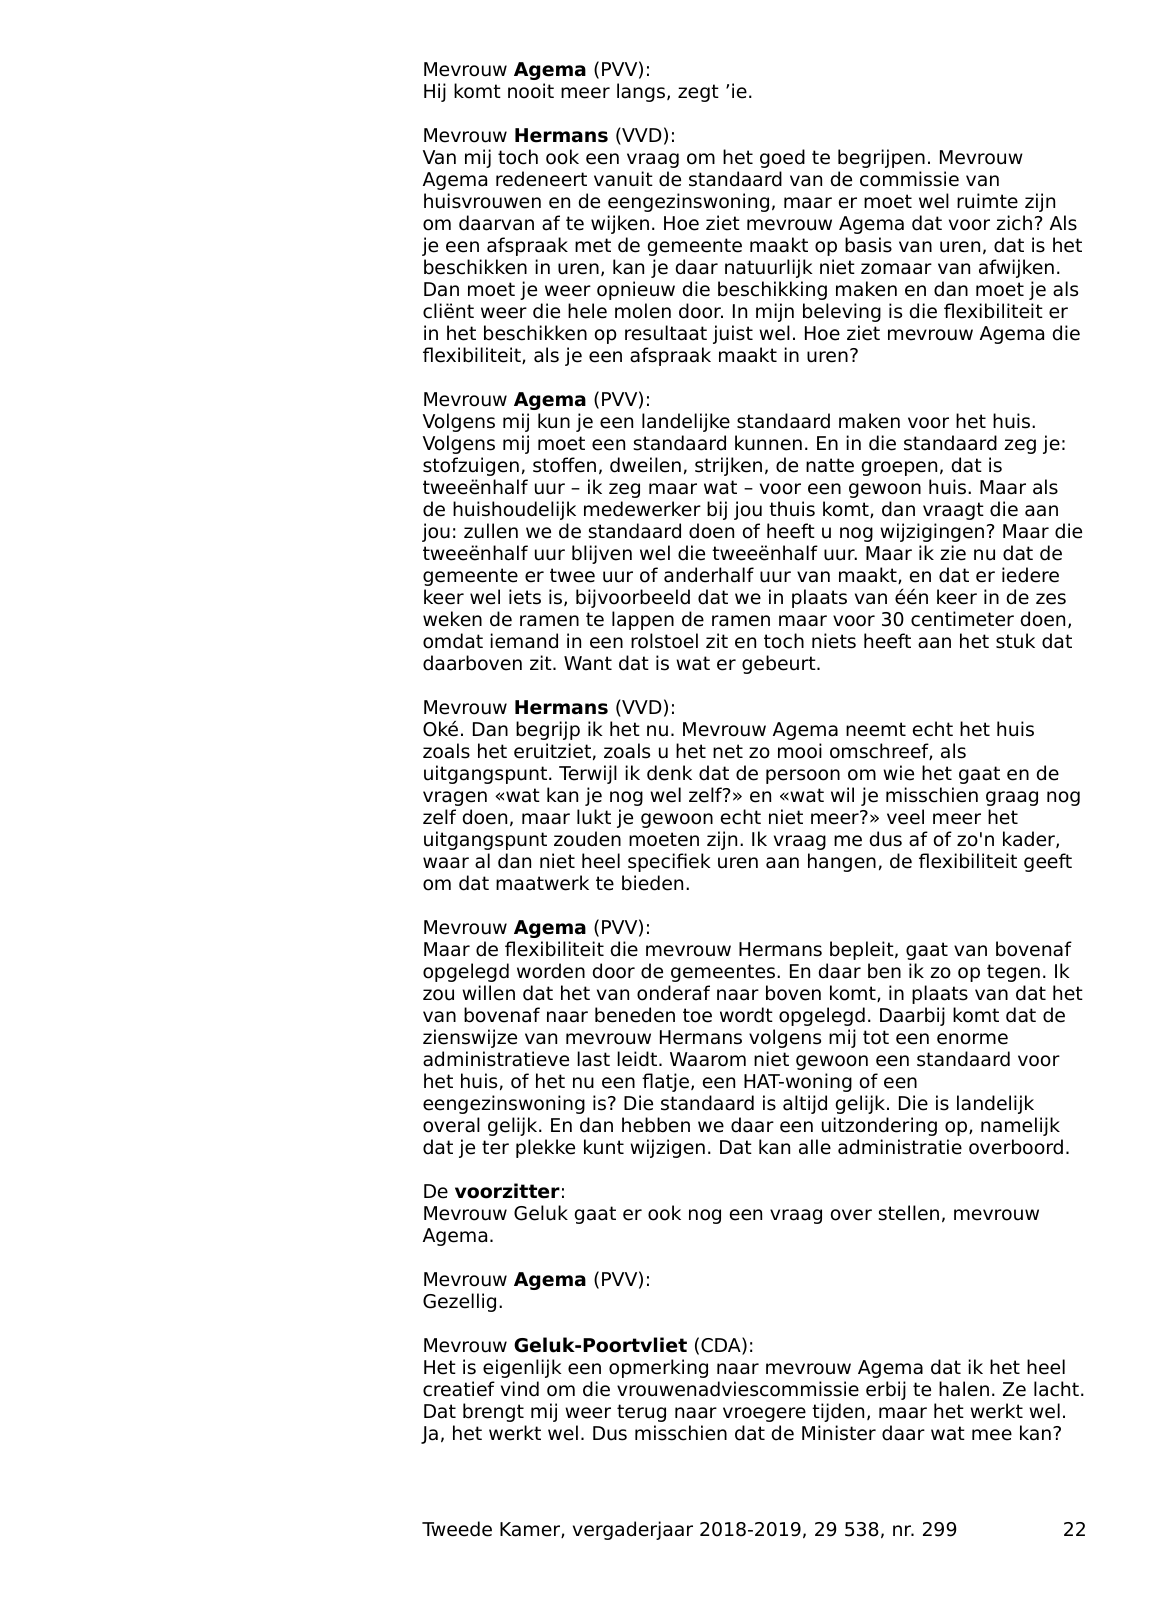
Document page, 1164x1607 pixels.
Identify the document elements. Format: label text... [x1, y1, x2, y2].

text Maar de flexibiliteit die mevrouw Hermans bepleit, gaat van bovenaf opgelegd worden door de gemeentes. En daar ben ik zo op tegen. Ik zou willen dat het van onderaf naar boven komt, in plaats van dat het van bovenaf naar beneden toe wordt opgelegd. Daarbij komt dat de zienswijze van mevrouw Hermans volgens mij tot een enorme administratieve last leidt. Waarom niet gewoon een standaard voor het huis, of het nu een flatje, een HAT-woning of een eengezinswoning is? Die standaard is altijd gelijk. Die is landelijk overal gelijk. En dan hebben we daar een uitzondering op, namelijk dat je ter plekke kunt wijzigen. Dat kan alle administratie overboord. [422, 939, 1087, 1159]
text Mevrouw Agema (PVV): [422, 917, 1087, 939]
text Mevrouw Geluk gaat er ook nog een vraag over stellen, mevrouw Agema. [422, 1203, 1087, 1247]
text Mevrouw Hermans (VVD): [422, 697, 1087, 719]
text Mevrouw Agema (PVV): [422, 389, 1087, 411]
text Mevrouw Agema (PVV): [422, 59, 1087, 81]
text Van mij toch ook een vraag om het goed te begrijpen. Mevrouw Agema redeneert vanuit de standaard van de commissie van huisvrouwen en de eengezinswoning, maar er moet wel ruimte zijn om daarvan af te wijken. Hoe ziet mevrouw Agema dat voor zich? Als je een afspraak met de gemeente maakt op basis van uren, dat is het beschikken in uren, kan je daar natuurlijk niet zomaar van afwijken. Dan moet je weer opnieuw die beschikking maken en dan moet je als cliënt weer die hele molen door. In mijn beleving is die flexibiliteit er in het beschikken op resultaat juist wel. Hoe ziet mevrouw Agema die flexibiliteit, als je een afspraak maakt in uren? [422, 147, 1087, 367]
text De voorzitter: [422, 1181, 1087, 1203]
text Volgens mij kun je een landelijke standaard maken voor het huis. Volgens mij moet een standaard kunnen. En in die standaard zeg je: stofzuigen, stoffen, dweilen, strijken, de natte groepen, dat is tweeënhalf uur – ik zeg maar wat – voor een gewoon huis. Maar als de huishoudelijk medewerker bij jou thuis komt, dan vraagt die aan jou: zullen we de standaard doen of heeft u nog wijzigingen? Maar die tweeënhalf uur blijven wel die tweeënhalf uur. Maar ik zie nu dat de gemeente er twee uur of anderhalf uur van maakt, en dat er iedere keer wel iets is, bijvoorbeeld dat we in plaats van één keer in de zes weken de ramen te lappen de ramen maar voor 30 centimeter doen, omdat iemand in een rolstoel zit en toch niets heeft aan het stuk dat daarboven zit. Want dat is wat er gebeurt. [422, 411, 1087, 675]
text Mevrouw Geluk-Poortvliet (CDA): [422, 1335, 1087, 1357]
text Het is eigenlijk een opmerking naar mevrouw Agema dat ik het heel creatief vind om die vrouwenadviescommissie erbij te halen. Ze lacht. Dat brengt mij weer terug naar vroegere tijden, maar het werkt wel. Ja, het werkt wel. Dus misschien dat de Minister daar wat mee kan? [422, 1357, 1087, 1445]
text Gezellig. [422, 1291, 1087, 1313]
text Mevrouw Hermans (VVD): [422, 125, 1087, 147]
text Oké. Dan begrijp ik het nu. Mevrouw Agema neemt echt het huis zoals het eruitziet, zoals u het net zo mooi omschreef, als uitgangspunt. Terwijl ik denk dat de persoon om wie het gaat en de vragen «wat kan je nog wel zelf?» en «wat wil je misschien graag nog zelf doen, maar lukt je gewoon echt niet meer?» veel meer het uitgangspunt zouden moeten zijn. Ik vraag me dus af of zo'n kader, waar al dan niet heel specifiek uren aan hangen, de flexibiliteit geeft om dat maatwerk te bieden. [422, 719, 1087, 895]
text Hij komt nooit meer langs, zegt ’ie. [422, 81, 1087, 103]
text Mevrouw Agema (PVV): [422, 1269, 1087, 1291]
